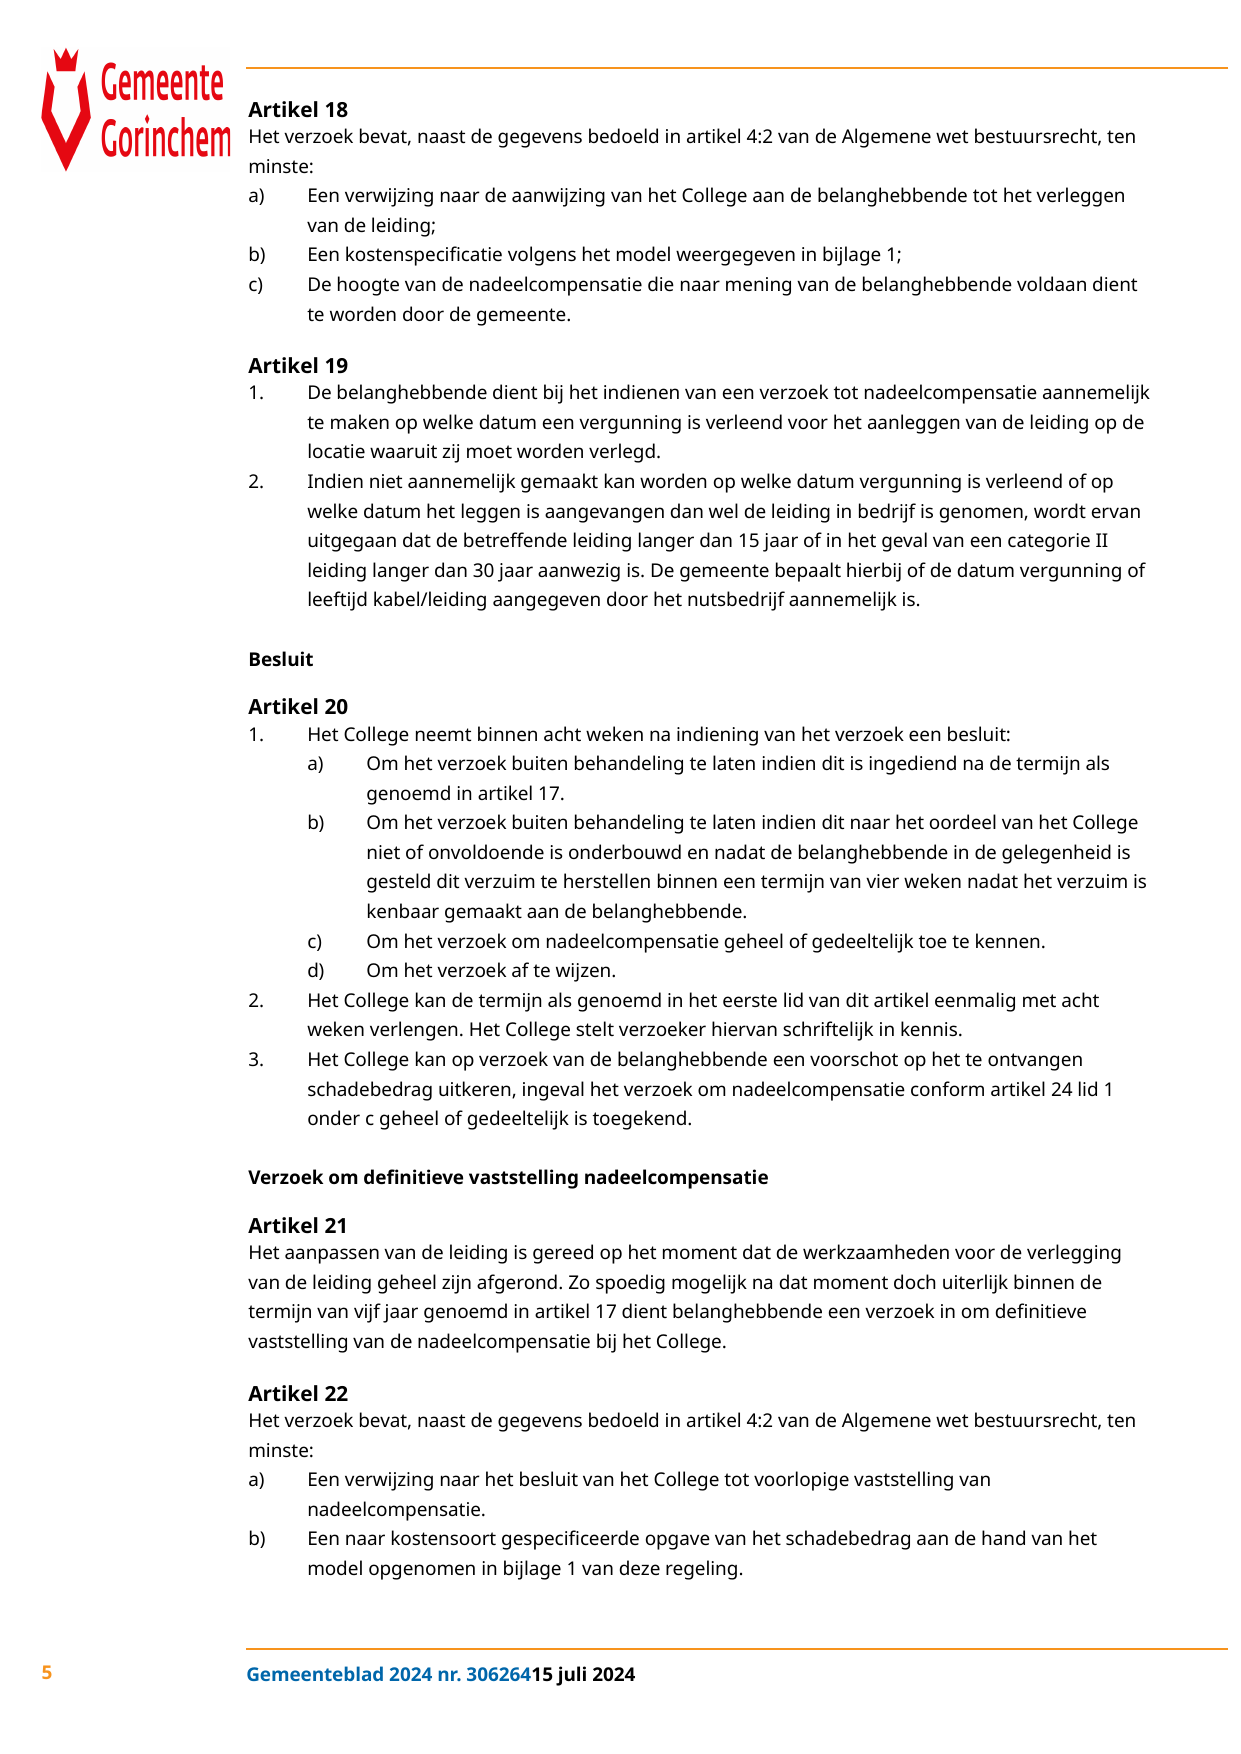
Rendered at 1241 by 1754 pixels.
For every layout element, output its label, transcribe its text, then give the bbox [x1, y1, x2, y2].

list Een kostenspecificatie volgens het model weergegeven in bijlage 1; [248, 242, 1152, 267]
list De belanghebbende dient bij het indienen van een verzoek tot nadeelcompensatie aannemelijk te maken op welke datum een vergunning is verleend voor het aanleggen van de leiding op de locatie waaruit zij moet worden verlegd. [248, 379, 1152, 464]
list Een naar kostensoort gespecificeerde opgave van het schadebedrag aan de hand van het model opgenomen in bijlage 1 van deze regeling. [248, 1526, 1152, 1581]
text Artikel 20 [248, 692, 1152, 721]
text Het verzoek bevat, naast de gegevens bedoeld in artikel 4:2 van de Algemene wet bestuursrecht, ten minste: [248, 1407, 1152, 1462]
list Het College kan de termijn als genoemd in het eerste lid van dit artikel eenmalig met acht weken verlengen. Het College stelt verzoeker hiervan schriftelijk in kennis. [248, 987, 1152, 1042]
text Artikel 19 [248, 351, 1152, 379]
list Om het verzoek buiten behandeling te laten indien dit is ingediend na de termijn als genoemd in artikel 17. [307, 750, 1152, 806]
list Indien niet aannemelijk gemaakt kan worden op welke datum vergunning is verleend of op welke datum het leggen is aangevangen dan wel de leiding in bedrijf is genomen, wordt ervan uitgegaan dat de betreffende leiding langer dan 15 jaar of in het geval van een categorie II leiding langer dan 30 jaar aanwezig is. De gemeente bepaalt hierbij of de datum vergunning of leeftijd kabel/leiding aangegeven door het nutsbedrijf aannemelijk is. [248, 468, 1152, 612]
text Artikel 22 [248, 1379, 1152, 1407]
list Om het verzoek om nadeelcompensatie geheel of gedeeltelijk toe te kennen. [307, 928, 1152, 954]
text Het verzoek bevat, naast de gegevens bedoeld in artikel 4:2 van de Algemene wet bestuursrecht, ten minste: [248, 123, 1152, 178]
text Verzoek om definitieve vaststelling nadeelcompensatie [248, 1164, 1152, 1190]
text Artikel 18 [248, 95, 1152, 123]
list Het College kan op verzoek van de belanghebbende een voorschot op het te ontvangen schadebedrag uitkeren, ingeval het verzoek om nadeelcompensatie conform artikel 24 lid 1 onder c geheel of gedeeltelijk is toegekend. [248, 1046, 1152, 1131]
list De hoogte van de nadeelcompensatie die naar mening van de belanghebbende voldaan dient te worden door de gemeente. [248, 271, 1152, 326]
list Een verwijzing naar de aanwijzing van het College aan de belanghebbende tot het verleggen van de leiding; [248, 182, 1152, 238]
list Het College neemt binnen acht weken na indiening van het verzoek een besluit: [248, 721, 1152, 747]
list Een verwijzing naar het besluit van het College tot voorlopige vaststelling van nadeelcompensatie. [248, 1466, 1152, 1522]
list Om het verzoek af te wijzen. [307, 957, 1152, 983]
text Besluit [248, 646, 1152, 672]
picture [41, 47, 231, 172]
list Om het verzoek buiten behandeling te laten indien dit naar het oordeel van het College niet of onvoldoende is onderbouwd en nadat de belanghebbende in de gelegenheid is gesteld dit verzuim te herstellen binnen een termijn van vier weken nadat het verzuim is kenbaar gemaakt aan de belanghebbende. [307, 809, 1152, 924]
text Het aanpassen van de leiding is gereed op het moment dat de werkzaamheden voor de verlegging van de leiding geheel zijn afgerond. Zo spoedig mogelijk na dat moment doch uiterlijk binnen de termijn van vijf jaar genoemd in artikel 17 dient belanghebbende een verzoek in om definitieve vaststelling van de nadeelcompensatie bij het College. [248, 1239, 1152, 1354]
text Artikel 21 [248, 1211, 1152, 1239]
